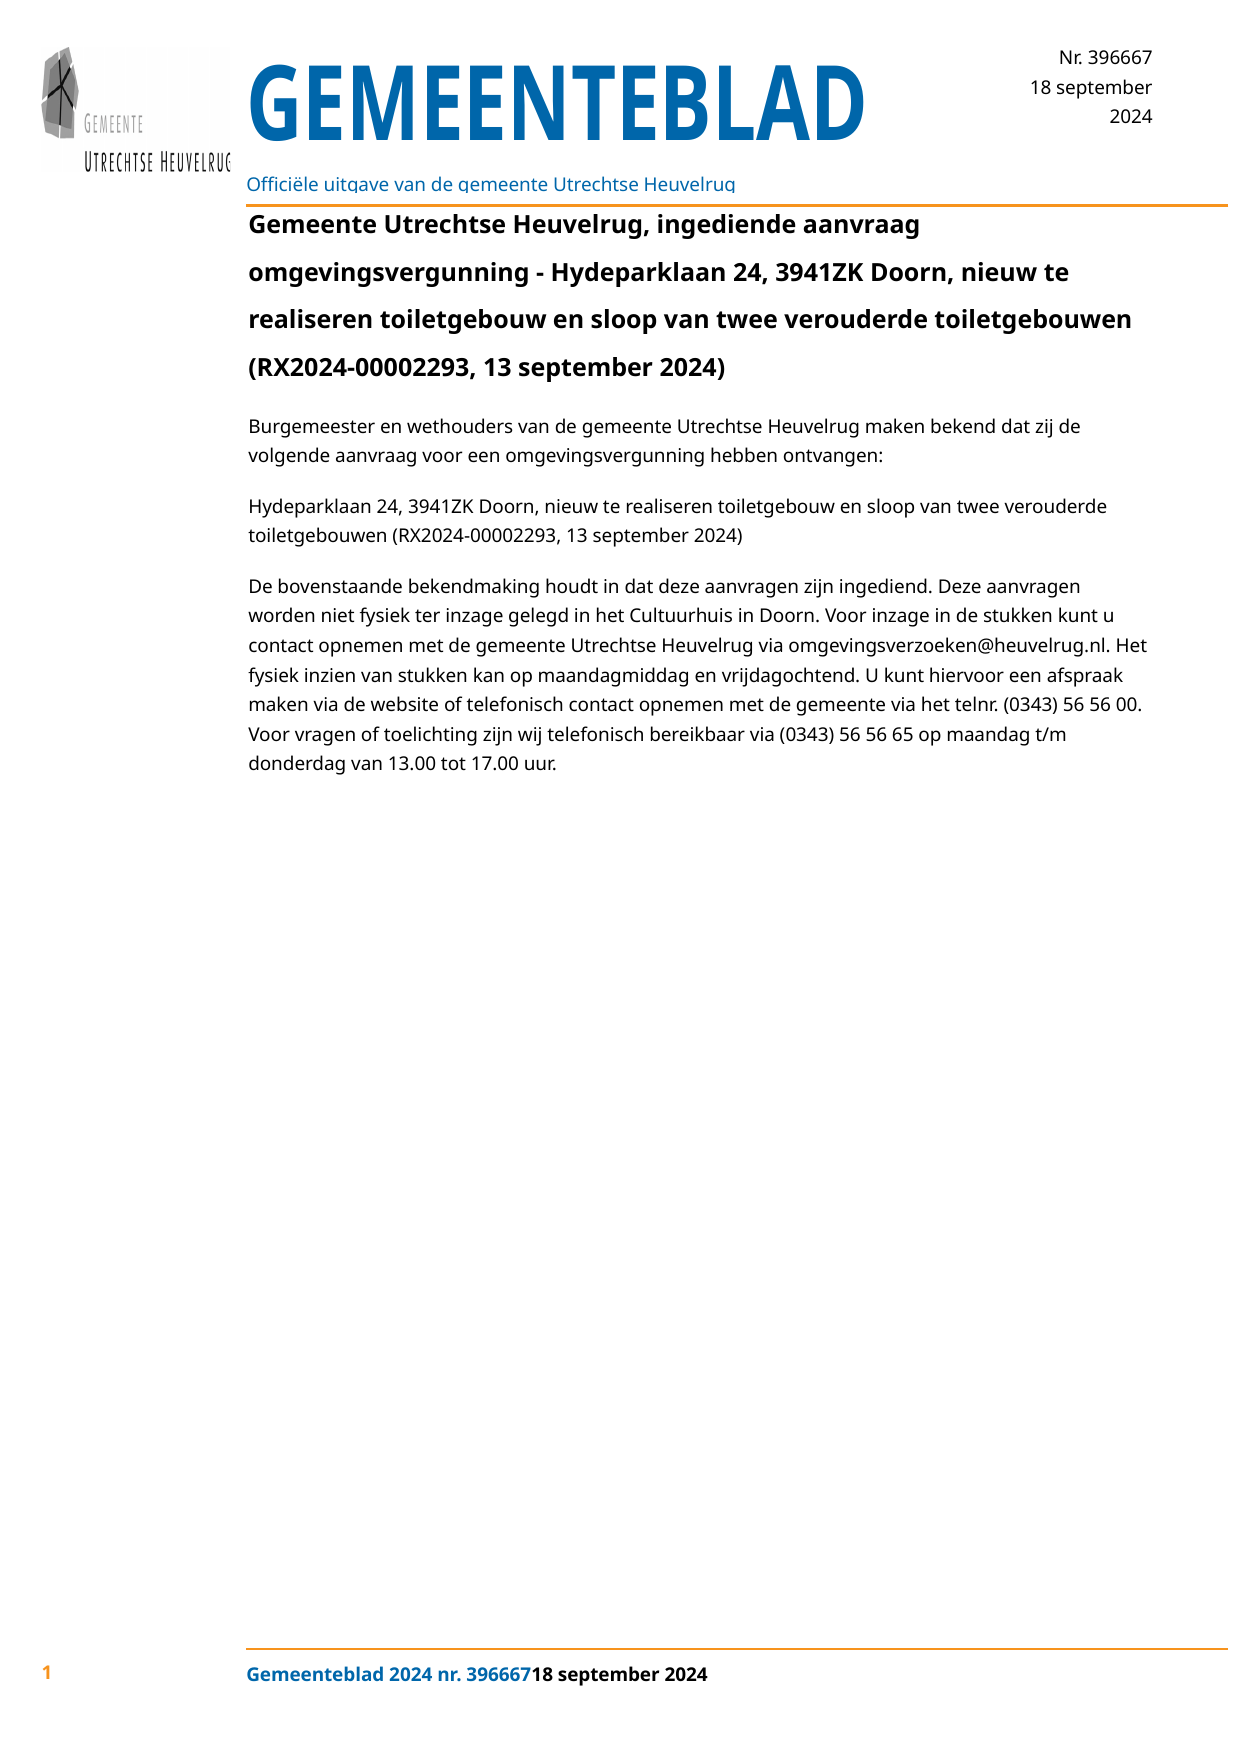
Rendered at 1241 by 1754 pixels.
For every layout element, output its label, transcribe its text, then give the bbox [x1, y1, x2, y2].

text De bovenstaande bekendmaking houdt in dat deze aanvragen zijn ingediend. Deze aanvragen worden niet fysiek ter inzage gelegd in het Cultuurhuis in Doorn. Voor inzage in de stukken kunt u contact opnemen met de gemeente Utrechtse Heuvelrug via omgevingsverzoeken@heuvelrug.nl. Het fysiek inzien van stukken kan op maandagmiddag en vrijdagochtend. U kunt hiervoor een afspraak maken via de website of telefonisch contact opnemen met de gemeente via het telnr. (0343) 56 56 00. Voor vragen of toelichting zijn wij telefonisch bereikbaar via (0343) 56 56 65 op maandag t/m donderdag van 13.00 tot 17.00 uur. [248, 573, 1152, 776]
text Burgemeester en wethouders van de gemeente Utrechtse Heuvelrug maken bekend dat zij de volgende aanvraag voor een omgevingsvergunning hebben ontvangen: [248, 413, 1152, 468]
text Hydeparklaan 24, 3941ZK Doorn, nieuw te realiseren toiletgebouw en sloop van twee verouderde toiletgebouwen (RX2024-00002293, 13 september 2024) [248, 493, 1152, 548]
picture [41, 47, 231, 172]
text Gemeente Utrechtse Heuvelrug, ingediende aanvraag omgevingsvergunning - Hydeparklaan 24, 3941ZK Doorn, nieuw te realiseren toiletgebouw en sloop van twee verouderde toiletgebouwen (RX2024-00002293, 13 september 2024) [248, 207, 1152, 384]
